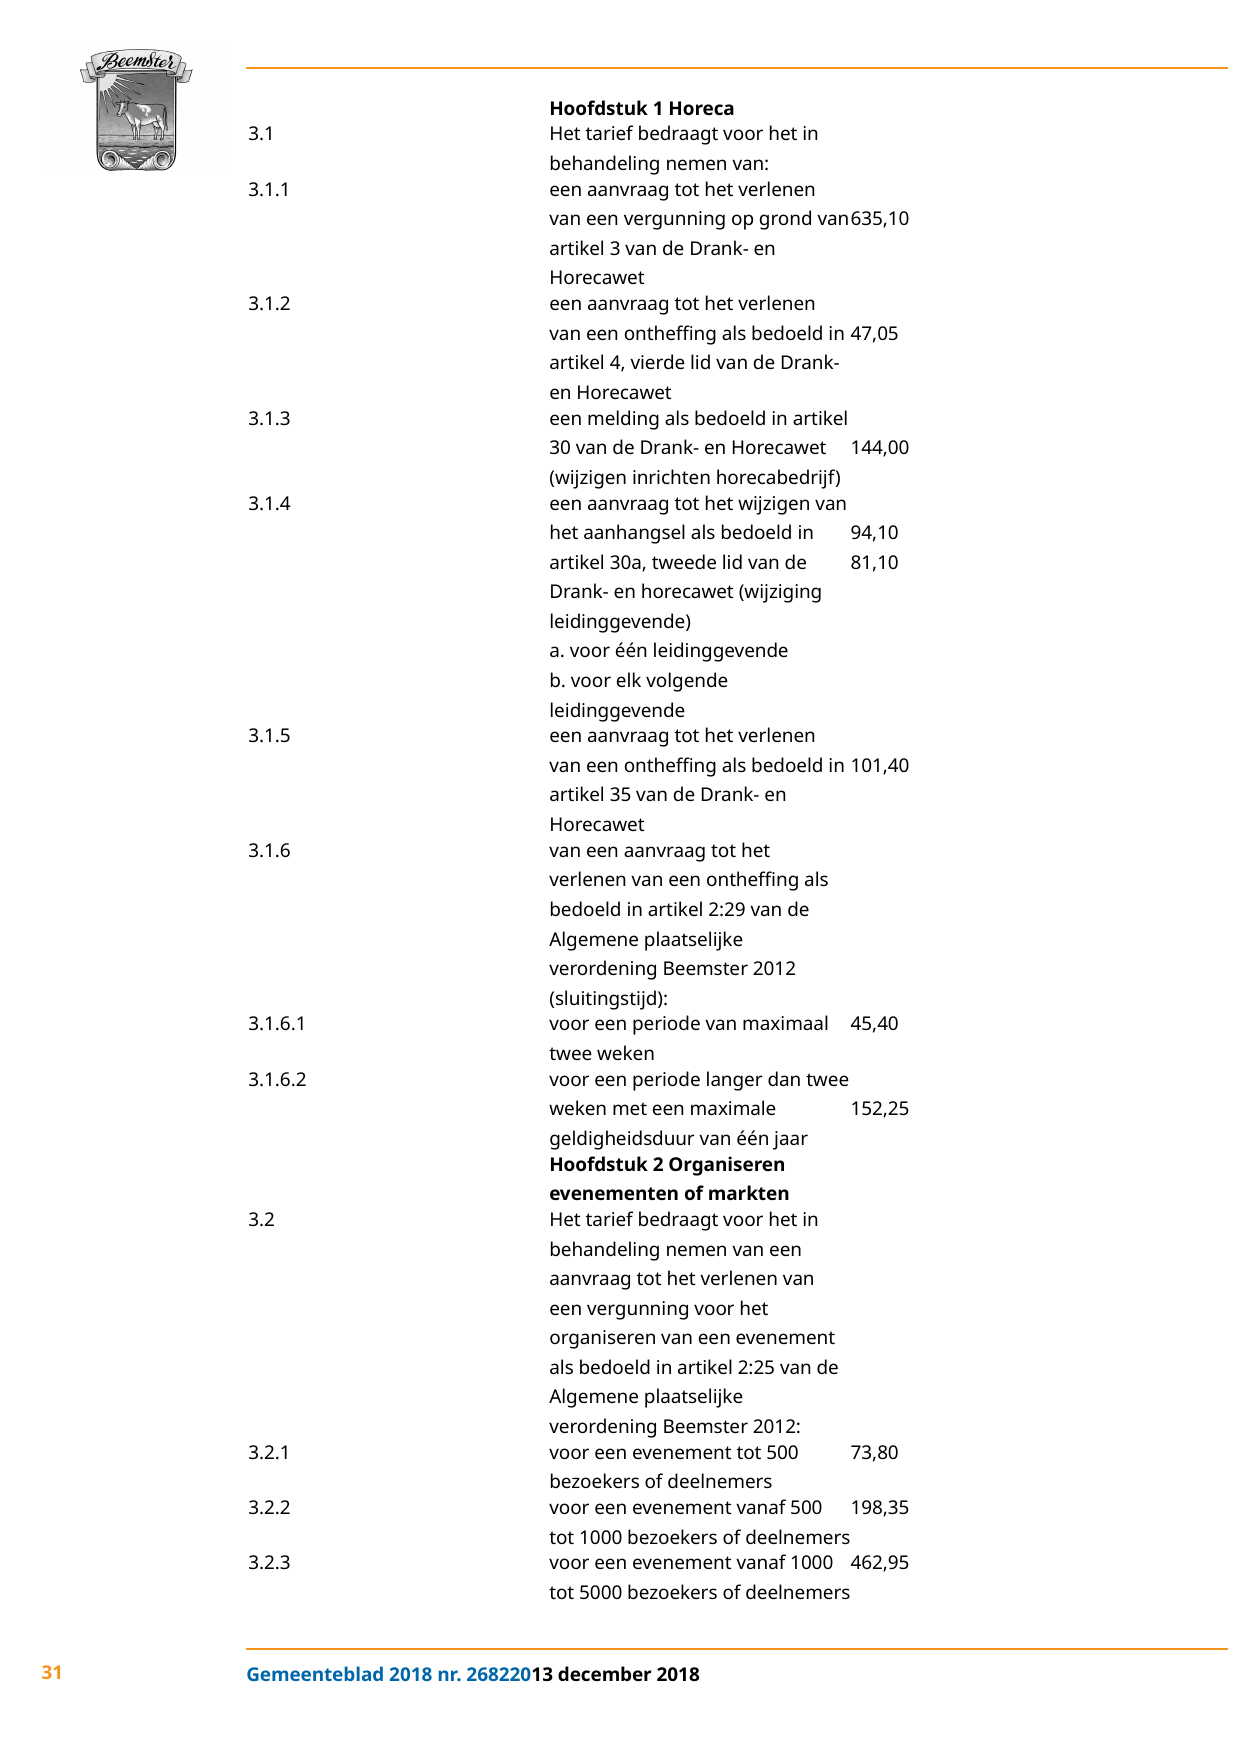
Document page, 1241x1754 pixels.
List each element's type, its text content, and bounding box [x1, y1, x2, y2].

table_cell 3.2.1 [248, 1439, 549, 1494]
table_cell 3.1.6 [248, 837, 549, 1011]
table_cell Het tarief bedraagt voor het in behandeling nemen van een aanvraag tot het verlenen van een vergunning voor het organiseren van een evenement als bedoeld in artikel 2:25 van de Algemene plaatselijke verordening Beemster 2012: [549, 1206, 850, 1439]
table_cell 3.1.3 [248, 405, 549, 490]
table_cell een aanvraag tot het verlenen van een ontheffing als bedoeld in artikel 4, vierde lid van de Drank- en Horecawet [549, 290, 850, 405]
table_cell 144,00 [850, 405, 1152, 490]
table_cell Hoofdstuk 1 Horeca [549, 95, 850, 121]
table_cell [248, 95, 549, 121]
table_cell 3.1.5 [248, 723, 549, 837]
table_cell [850, 95, 1152, 121]
table_cell 3.2.2 [248, 1494, 549, 1549]
table_cell Het tarief bedraagt voor het in behandeling nemen van: [549, 121, 850, 176]
table_cell 3.1.1 [248, 176, 549, 290]
table_cell 3.1.2 [248, 290, 549, 405]
table_cell 3.1.6.2 [248, 1066, 549, 1151]
table_cell een aanvraag tot het wijzigen van het aanhangsel als bedoeld in artikel 30a, tweede lid van de Drank- en horecawet (wijziging leidinggevende) a. voor één leidinggevende b. voor elk volgende leidinggevende [549, 490, 850, 722]
table_cell 45,40 [850, 1011, 1152, 1066]
table_cell 3.1 [248, 121, 549, 176]
table_cell 3.2 [248, 1206, 549, 1439]
table_cell 3.2.3 [248, 1550, 549, 1605]
table_cell van een aanvraag tot het verlenen van een ontheffing als bedoeld in artikel 2:29 van de Algemene plaatselijke verordening Beemster 2012 (sluitingstijd): [549, 837, 850, 1011]
table_cell Hoofdstuk 2 Organiseren evenementen of markten [549, 1151, 850, 1206]
table_cell voor een periode langer dan twee weken met een maximale geldigheidsduur van één jaar [549, 1066, 850, 1151]
table_cell 94,10 81,10 [850, 490, 1152, 722]
table_cell [850, 1151, 1152, 1206]
table_cell voor een evenement vanaf 500 tot 1000 bezoekers of deelnemers [549, 1494, 850, 1549]
table_cell 198,35 [850, 1494, 1152, 1549]
table_cell 73,80 [850, 1439, 1152, 1494]
table_cell een aanvraag tot het verlenen van een vergunning op grond van artikel 3 van de Drank- en Horecawet [549, 176, 850, 290]
table_cell 152,25 [850, 1066, 1152, 1151]
table_cell voor een evenement vanaf 1000 tot 5000 bezoekers of deelnemers [549, 1550, 850, 1605]
table_cell 635,10 [850, 176, 1152, 290]
table_cell [850, 1206, 1152, 1439]
table_cell voor een periode van maximaal twee weken [549, 1011, 850, 1066]
table_cell [850, 837, 1152, 1011]
table_cell een melding als bedoeld in artikel 30 van de Drank- en Horecawet (wijzigen inrichten horecabedrijf) [549, 405, 850, 490]
picture [41, 47, 231, 172]
table_cell 47,05 [850, 290, 1152, 405]
table_cell [850, 121, 1152, 176]
table_cell [248, 1151, 549, 1206]
table_cell 462,95 [850, 1550, 1152, 1605]
table_cell voor een evenement tot 500 bezoekers of deelnemers [549, 1439, 850, 1494]
table_cell 101,40 [850, 723, 1152, 837]
table_cell 3.1.4 [248, 490, 549, 722]
table_cell een aanvraag tot het verlenen van een ontheffing als bedoeld in artikel 35 van de Drank- en Horecawet [549, 723, 850, 837]
table_cell 3.1.6.1 [248, 1011, 549, 1066]
